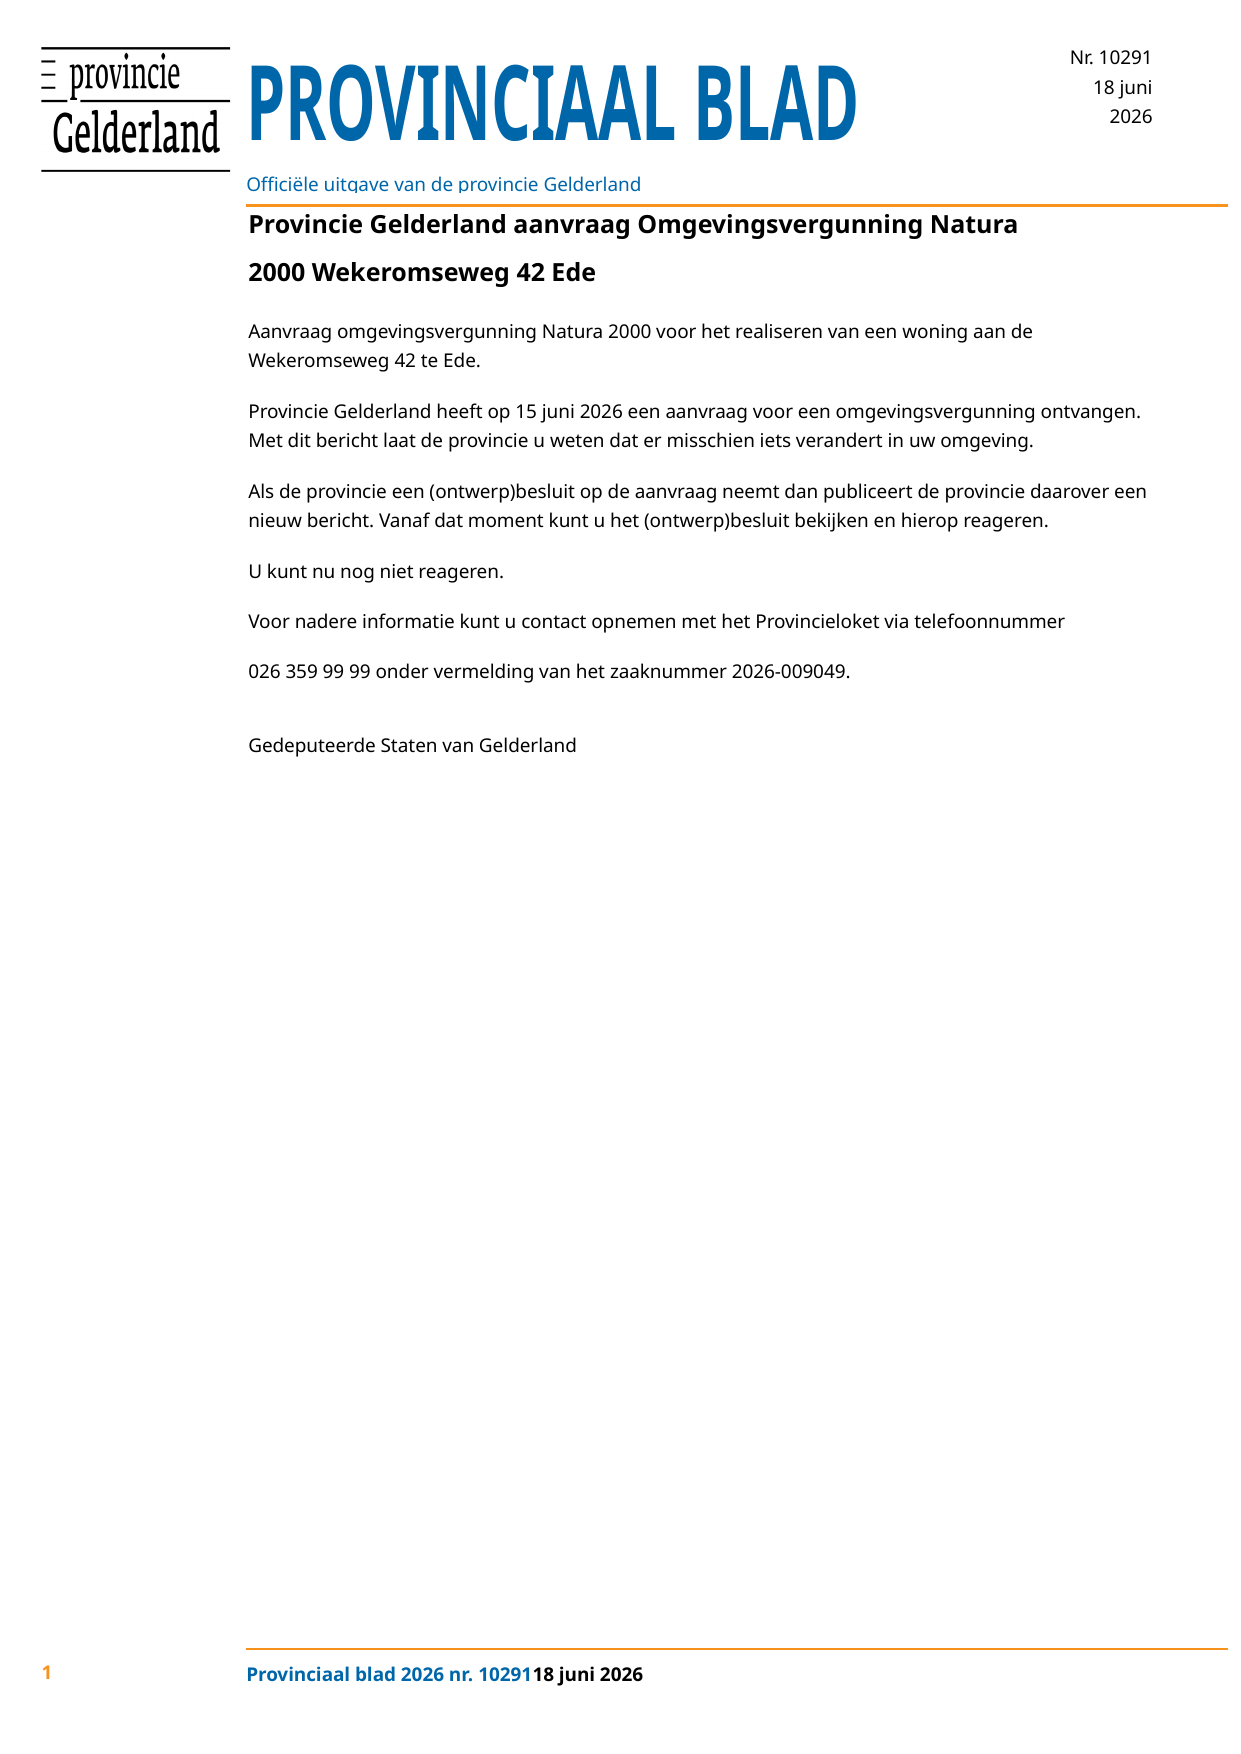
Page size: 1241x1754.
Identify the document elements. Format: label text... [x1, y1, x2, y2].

text Aanvraag omgevingsvergunning Natura 2000 voor het realiseren van een woning aan de Wekeromseweg 42 te Ede. [248, 318, 1152, 373]
picture [41, 47, 231, 172]
text Provincie Gelderland heeft op 15 juni 2026 een aanvraag voor een omgevingsvergunning ontvangen. Met dit bericht laat de provincie u weten dat er misschien iets verandert in uw omgeving. [248, 398, 1152, 453]
text Provincie Gelderland aanvraag Omgevingsvergunning Natura 2000 Wekeromseweg 42 Ede [248, 207, 1152, 288]
text 026 359 99 99 onder vermelding van het zaaknummer 2026-009049. [248, 659, 1152, 684]
text Als de provincie een (ontwerp)besluit op de aanvraag neemt dan publiceert de provincie daarover een nieuw bericht. Vanaf dat moment kunt u het (ontwerp)besluit bekijken en hierop reageren. [248, 478, 1152, 533]
text U kunt nu nog niet reageren. [248, 558, 1152, 584]
text Voor nadere informatie kunt u contact opnemen met het Provincieloket via telefoonnummer [248, 608, 1152, 634]
text Gedeputeerde Staten van Gelderland [248, 732, 1152, 758]
